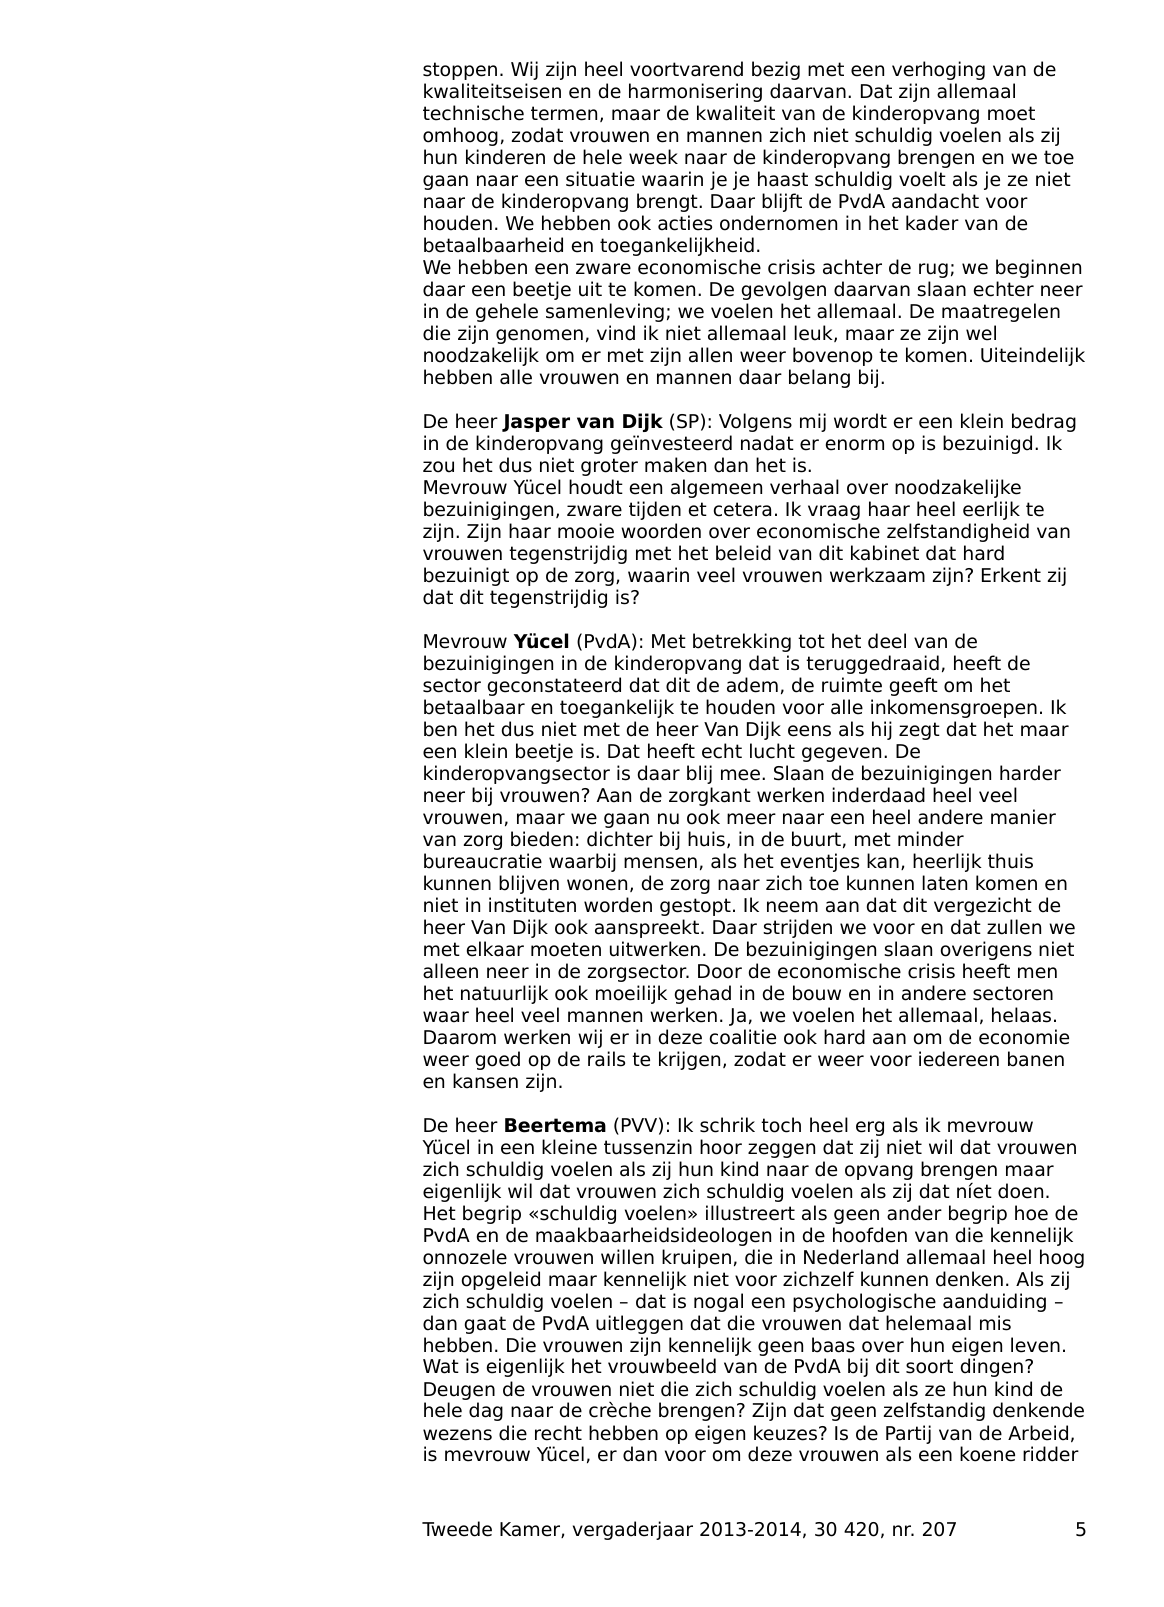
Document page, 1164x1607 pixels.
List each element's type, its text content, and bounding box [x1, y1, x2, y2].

text De heer Jasper van Dijk (SP): Volgens mij wordt er een klein bedrag in de kinderopvang geïnvesteerd nadat er enorm op is bezuinigd. Ik zou het dus niet groter maken dan het is. [422, 411, 1087, 477]
text stoppen. Wij zijn heel voortvarend bezig met een verhoging van de kwaliteitseisen en de harmonisering daarvan. Dat zijn allemaal technische termen, maar de kwaliteit van de kinderopvang moet omhoog, zodat vrouwen en mannen zich niet schuldig voelen als zij hun kinderen de hele week naar de kinderopvang brengen en we toe gaan naar een situatie waarin je je haast schuldig voelt als je ze niet naar de kinderopvang brengt. Daar blijft de PvdA aandacht voor houden. We hebben ook acties ondernomen in het kader van de betaalbaarheid en toegankelijkheid. [422, 59, 1087, 257]
text Mevrouw Yücel houdt een algemeen verhaal over noodzakelijke bezuinigingen, zware tijden et cetera. Ik vraag haar heel eerlijk te zijn. Zijn haar mooie woorden over economische zelfstandigheid van vrouwen tegenstrijdig met het beleid van dit kabinet dat hard bezuinigt op de zorg, waarin veel vrouwen werkzaam zijn? Erkent zij dat dit tegenstrijdig is? [422, 477, 1087, 609]
text Mevrouw Yücel (PvdA): Met betrekking tot het deel van de bezuinigingen in de kinderopvang dat is teruggedraaid, heeft de sector geconstateerd dat dit de adem, de ruimte geeft om het betaalbaar en toegankelijk te houden voor alle inkomensgroepen. Ik ben het dus niet met de heer Van Dijk eens als hij zegt dat het maar een klein beetje is. Dat heeft echt lucht gegeven. De kinderopvangsector is daar blij mee. Slaan de bezuinigingen harder neer bij vrouwen? Aan de zorgkant werken inderdaad heel veel vrouwen, maar we gaan nu ook meer naar een heel andere manier van zorg bieden: dichter bij huis, in de buurt, met minder bureaucratie waarbij mensen, als het eventjes kan, heerlijk thuis kunnen blijven wonen, de zorg naar zich toe kunnen laten komen en niet in instituten worden gestopt. Ik neem aan dat dit vergezicht de heer Van Dijk ook aanspreekt. Daar strijden we voor en dat zullen we met elkaar moeten uitwerken. De bezuinigingen slaan overigens niet alleen neer in de zorgsector. Door de economische crisis heeft men het natuurlijk ook moeilijk gehad in de bouw en in andere sectoren waar heel veel mannen werken. Ja, we voelen het allemaal, helaas. Daarom werken wij er in deze coalitie ook hard aan om de economie weer goed op de rails te krijgen, zodat er weer voor iedereen banen en kansen zijn. [422, 631, 1087, 1092]
text De heer Beertema (PVV): Ik schrik toch heel erg als ik mevrouw Yücel in een kleine tussenzin hoor zeggen dat zij niet wil dat vrouwen zich schuldig voelen als zij hun kind naar de opvang brengen maar eigenlijk wil dat vrouwen zich schuldig voelen als zij dat níet doen. Het begrip «schuldig voelen» illustreert als geen ander begrip hoe de PvdA en de maakbaarheidsideologen in de hoofden van die kennelijk onnozele vrouwen willen kruipen, die in Nederland allemaal heel hoog zijn opgeleid maar kennelijk niet voor zichzelf kunnen denken. Als zij zich schuldig voelen – dat is nogal een psychologische aanduiding – dan gaat de PvdA uitleggen dat die vrouwen dat helemaal mis hebben. Die vrouwen zijn kennelijk geen baas over hun eigen leven. Wat is eigenlijk het vrouwbeeld van de PvdA bij dit soort dingen? Deugen de vrouwen niet die zich schuldig voelen als ze hun kind de hele dag naar de crèche brengen? Zijn dat geen zelfstandig denkende wezens die recht hebben op eigen keuzes? Is de Partij van de Arbeid, is mevrouw Yücel, er dan voor om deze vrouwen als een koene ridder [422, 1115, 1087, 1466]
text We hebben een zware economische crisis achter de rug; we beginnen daar een beetje uit te komen. De gevolgen daarvan slaan echter neer in de gehele samenleving; we voelen het allemaal. De maatregelen die zijn genomen, vind ik niet allemaal leuk, maar ze zijn wel noodzakelijk om er met zijn allen weer bovenop te komen. Uiteindelijk hebben alle vrouwen en mannen daar belang bij. [422, 257, 1087, 389]
